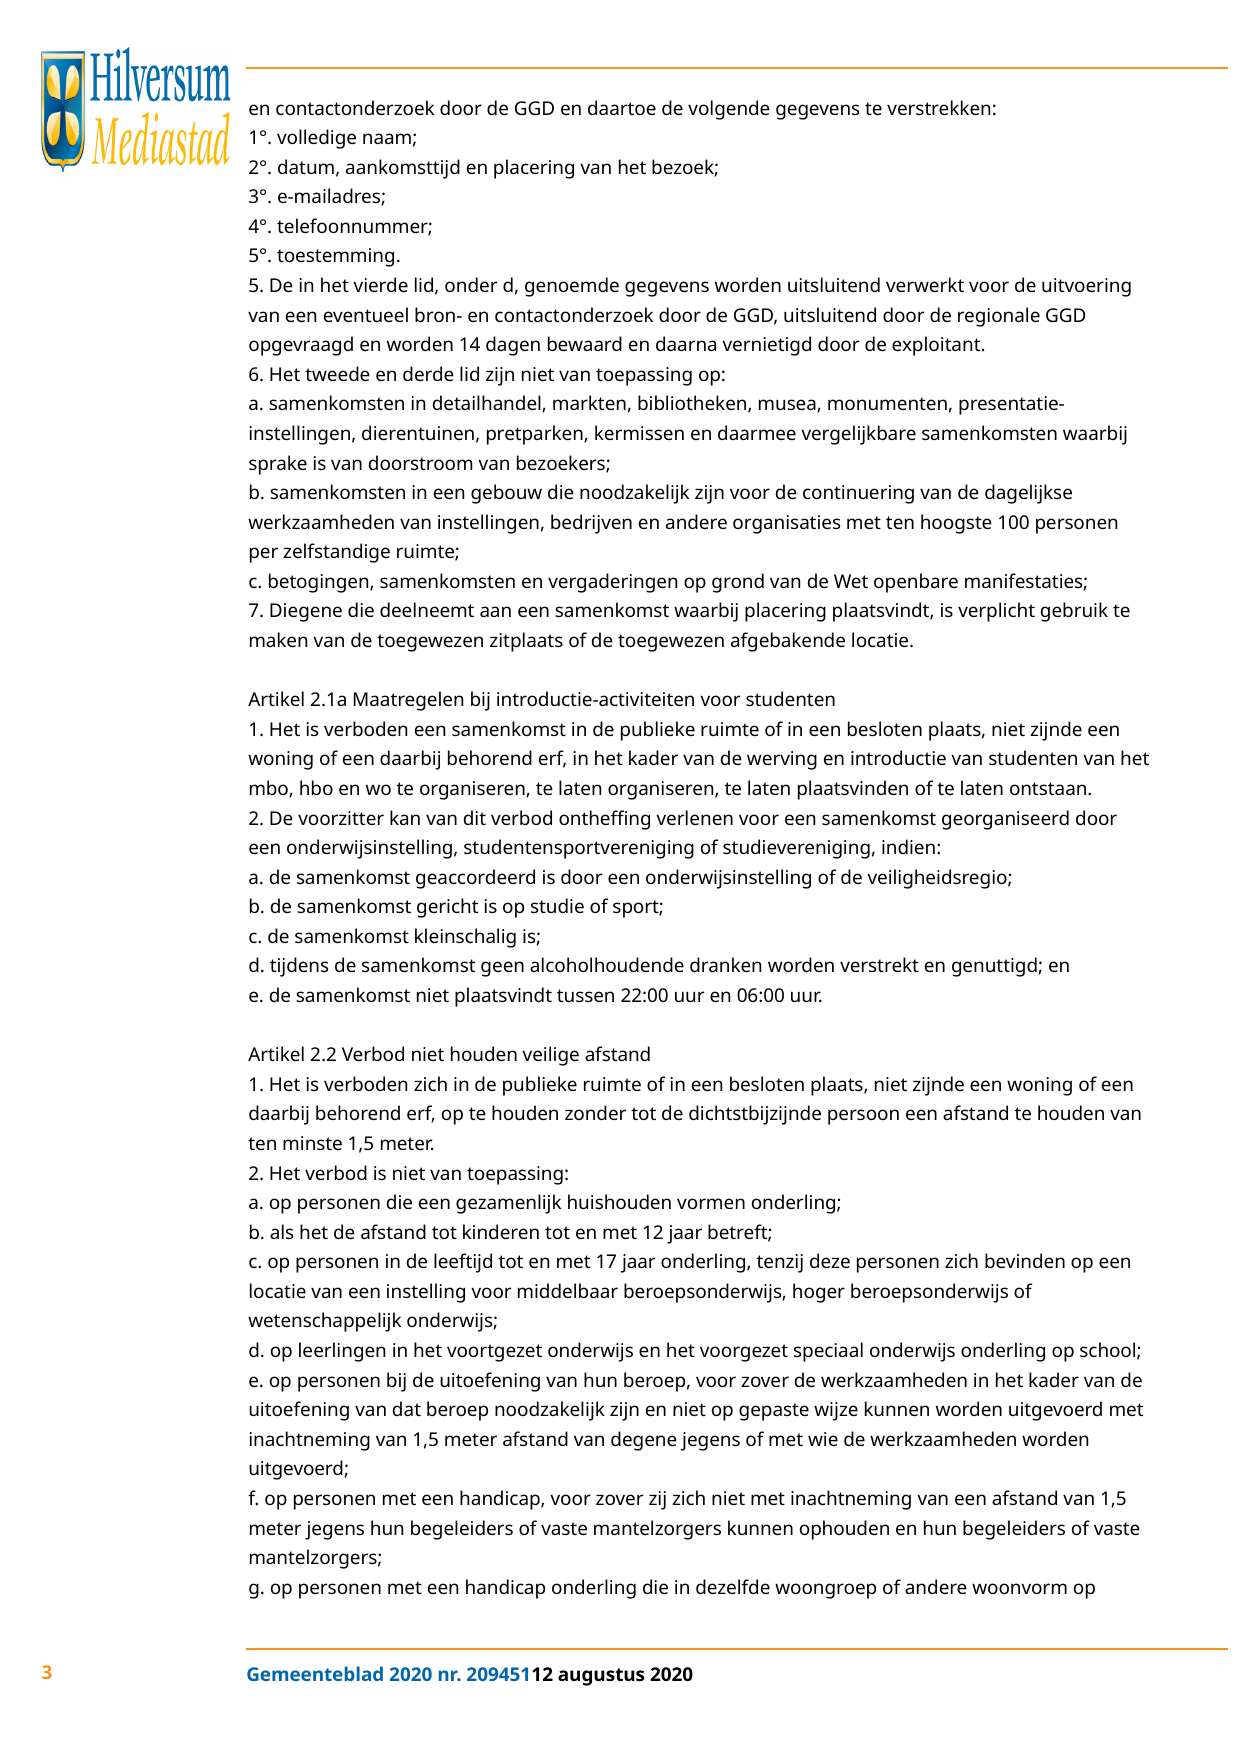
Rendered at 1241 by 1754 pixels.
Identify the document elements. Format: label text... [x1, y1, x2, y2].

text e. op personen bij de uitoefening van hun beroep, voor zover de werkzaamheden in het kader van de uitoefening van dat beroep noodzakelijk zijn en niet op gepaste wijze kunnen worden uitgevoerd met inachtneming van 1,5 meter afstand van degene jegens of met wie de werkzaamheden worden uitgevoerd; [248, 1367, 1152, 1481]
text 2. De voorzitter kan van dit verbod ontheffing verlenen voor een samenkomst georganiseerd door een onderwijsinstelling, studentensportvereniging of studievereniging, indien: [248, 805, 1152, 860]
text 2. Het verbod is niet van toepassing: [248, 1160, 1152, 1186]
text 1. Het is verboden een samenkomst in de publieke ruimte of in een besloten plaats, niet zijnde een woning of een daarbij behorend erf, in het kader van de werving en introductie van studenten van het mbo, hbo en wo te organiseren, te laten organiseren, te laten plaatsvinden of te laten ontstaan. [248, 716, 1152, 801]
text d. op leerlingen in het voortgezet onderwijs en het voorgezet speciaal onderwijs onderling op school; [248, 1337, 1152, 1363]
text a. de samenkomst geaccordeerd is door een onderwijsinstelling of de veiligheidsregio; [248, 864, 1152, 890]
text c. op personen in de leeftijd tot en met 17 jaar onderling, tenzij deze personen zich bevinden op een locatie van een instelling voor middelbaar beroepsonderwijs, hoger beroepsonderwijs of wetenschappelijk onderwijs; [248, 1248, 1152, 1333]
text a. samenkomsten in detailhandel, markten, bibliotheken, musea, monumenten, presentatie-instellingen, dierentuinen, pretparken, kermissen en daarmee vergelijkbare samenkomsten waarbij sprake is van doorstroom van bezoekers; [248, 391, 1152, 476]
text b. samenkomsten in een gebouw die noodzakelijk zijn voor de continuering van de dagelijkse werkzaamheden van instellingen, bedrijven en andere organisaties met ten hoogste 100 personen per zelfstandige ruimte; [248, 479, 1152, 564]
text 2°. datum, aankomsttijd en placering van het bezoek; [248, 154, 1152, 180]
text g. op personen met een handicap onderling die in dezelfde woongroep of andere woonvorm op [248, 1574, 1152, 1600]
text Artikel 2.2 Verbod niet houden veilige afstand [248, 1041, 1152, 1067]
text 7. Diegene die deelneemt aan een samenkomst waarbij placering plaatsvindt, is verplicht gebruik te maken van de toegewezen zitplaats of de toegewezen afgebakende locatie. [248, 598, 1152, 653]
text 4°. telefoonnummer; [248, 213, 1152, 239]
text 1°. volledige naam; [248, 124, 1152, 150]
text f. op personen met een handicap, voor zover zij zich niet met inachtneming van een afstand van 1,5 meter jegens hun begeleiders of vaste mantelzorgers kunnen ophouden en hun begeleiders of vaste mantelzorgers; [248, 1485, 1152, 1570]
text 1. Het is verboden zich in de publieke ruimte of in een besloten plaats, niet zijnde een woning of een daarbij behorend erf, op te houden zonder tot de dichtstbijzijnde persoon een afstand te houden van ten minste 1,5 meter. [248, 1071, 1152, 1156]
text c. betogingen, samenkomsten en vergaderingen op grond van de Wet openbare manifestaties; [248, 568, 1152, 594]
text c. de samenkomst kleinschalig is; [248, 923, 1152, 949]
text 6. Het tweede en derde lid zijn niet van toepassing op: [248, 361, 1152, 387]
text b. de samenkomst gericht is op studie of sport; [248, 893, 1152, 919]
text e. de samenkomst niet plaatsvindt tussen 22:00 uur en 06:00 uur. [248, 982, 1152, 1008]
text 3°. e-mailadres; [248, 183, 1152, 209]
text en contactonderzoek door de GGD en daartoe de volgende gegevens te verstrekken: [248, 95, 1152, 121]
text 5. De in het vierde lid, onder d, genoemde gegevens worden uitsluitend verwerkt voor de uitvoering van een eventueel bron- en contactonderzoek door de GGD, uitsluitend door de regionale GGD opgevraagd en worden 14 dagen bewaard en daarna vernietigd door de exploitant. [248, 272, 1152, 357]
text a. op personen die een gezamenlijk huishouden vormen onderling; [248, 1189, 1152, 1215]
text b. als het de afstand tot kinderen tot en met 12 jaar betreft; [248, 1219, 1152, 1245]
text Artikel 2.1a Maatregelen bij introductie-activiteiten voor studenten [248, 686, 1152, 712]
text 5°. toestemming. [248, 243, 1152, 268]
text d. tijdens de samenkomst geen alcoholhoudende dranken worden verstrekt en genuttigd; en [248, 953, 1152, 978]
picture [41, 47, 231, 172]
